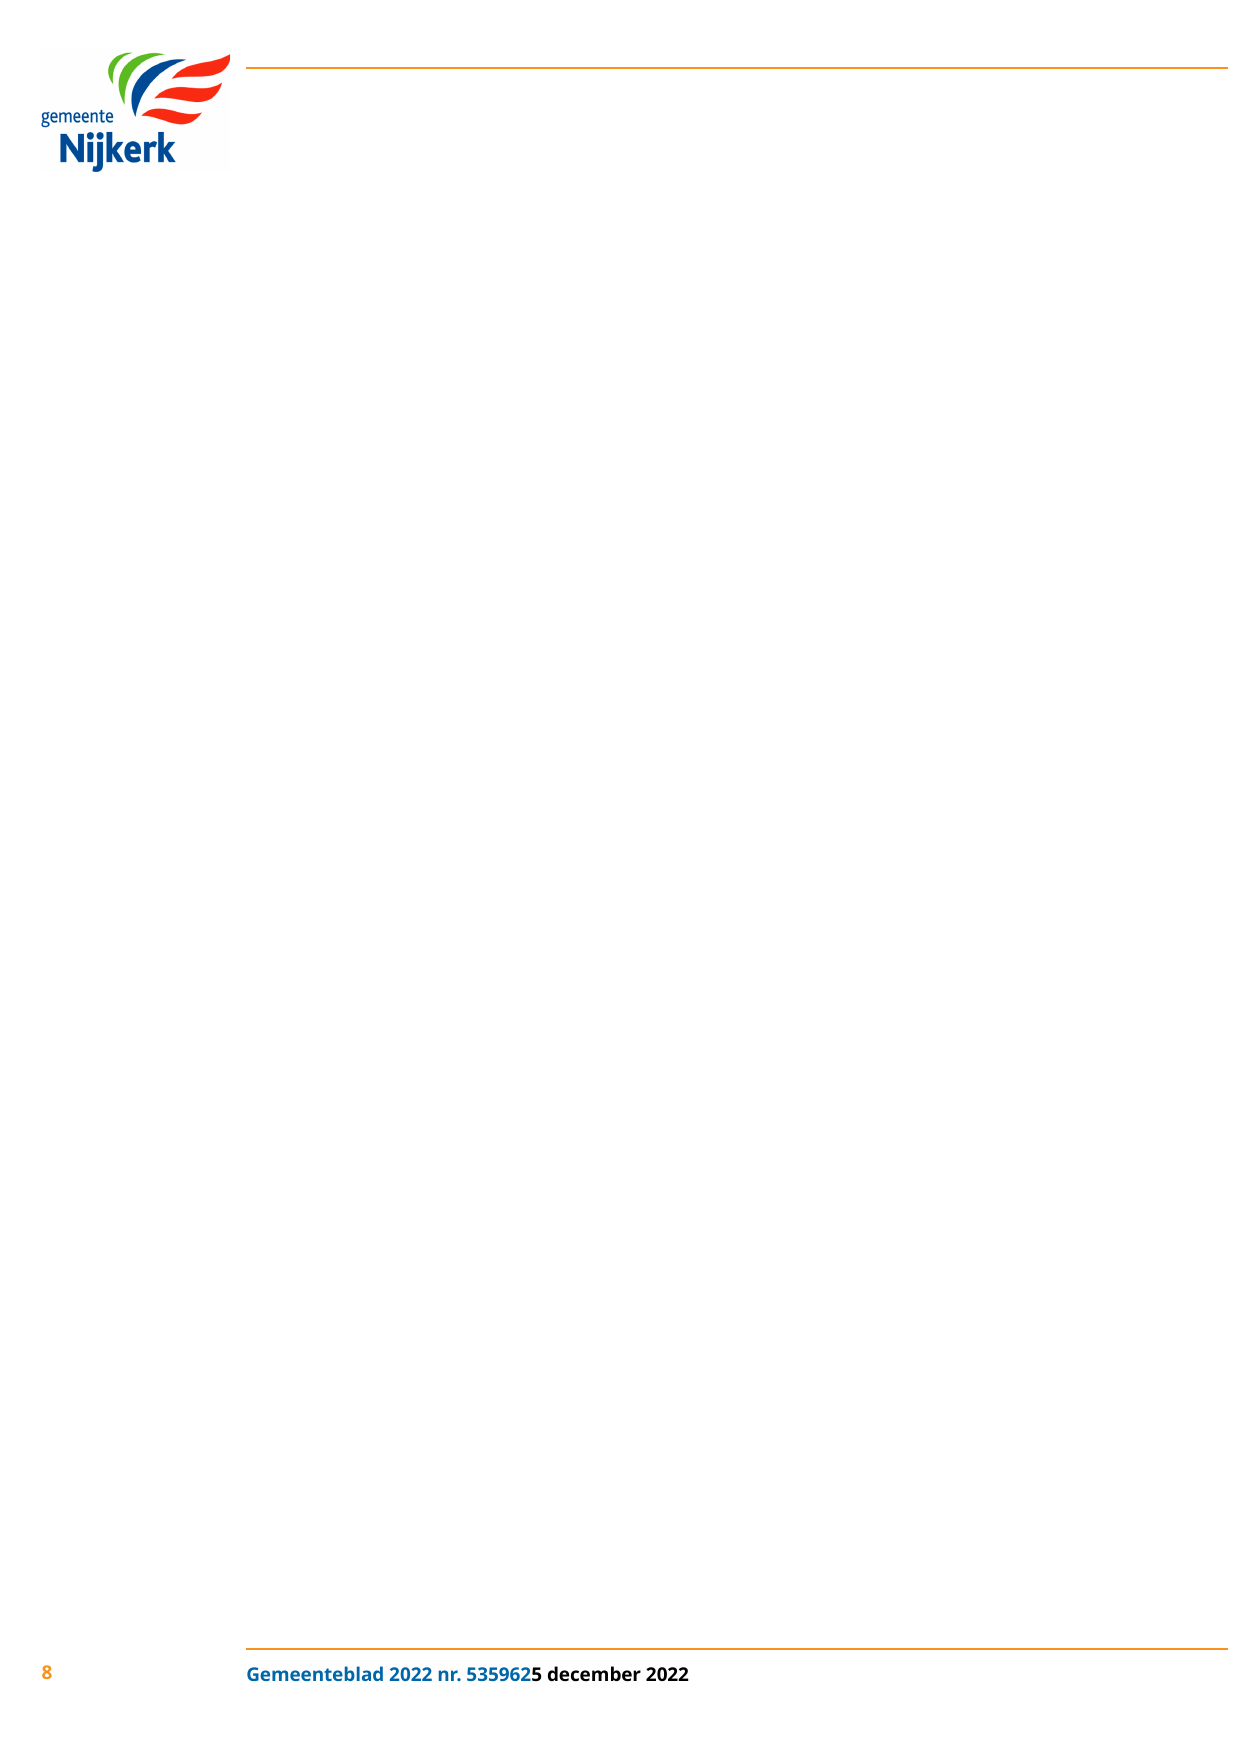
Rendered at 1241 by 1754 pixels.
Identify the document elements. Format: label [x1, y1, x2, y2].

picture [41, 47, 231, 172]
